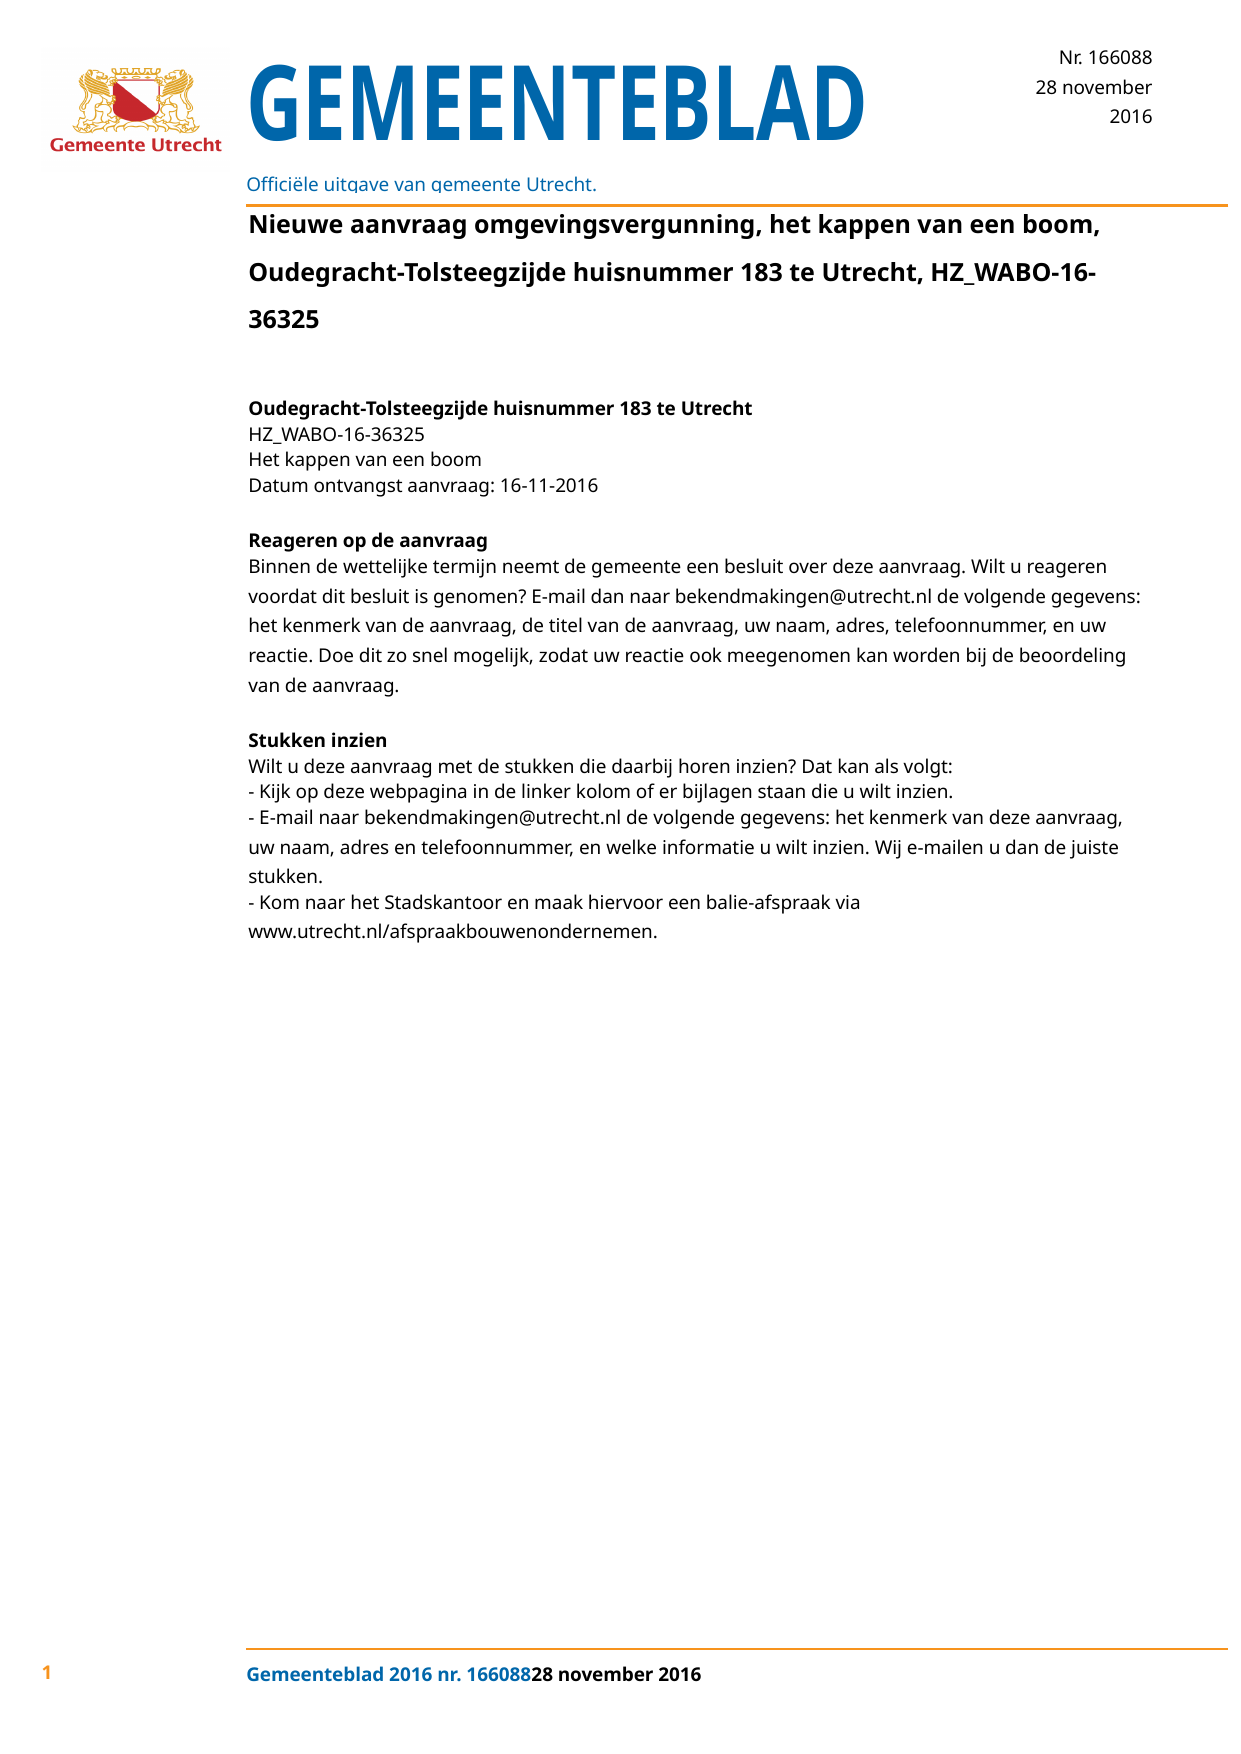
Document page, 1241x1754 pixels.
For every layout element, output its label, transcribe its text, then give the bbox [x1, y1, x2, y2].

table_cell - E-mail naar bekendmakingen@utrecht.nl de volgende gegevens: het kenmerk van deze aanvraag, uw naam, adres en telefoonnummer, en welke informatie u wilt inzien. Wij e-mailen u dan de juiste stukken. [248, 804, 1152, 889]
table_cell - Kijk op deze webpagina in de linker kolom of er bijlagen staan die u wilt inzien. [248, 779, 1152, 804]
table_header Oudegracht-Tolsteegzijde huisnummer 183 te Utrecht [248, 395, 1152, 421]
table_cell HZ_WABO-16-36325 [248, 421, 1152, 447]
table_cell Binnen de wettelijke termijn neemt de gemeente een besluit over deze aanvraag. Wilt u reageren voordat dit besluit is genomen? E-mail dan naar bekendmakingen@utrecht.nl de volgende gegevens: het kenmerk van de aanvraag, de titel van de aanvraag, uw naam, adres, telefoonnummer, en uw reactie. Doe dit zo snel mogelijk, zodat uw reactie ook meegenomen kan worden bij de beoordeling van de aanvraag. [248, 554, 1152, 727]
table_cell Datum ontvangst aanvraag: 16-11-2016 [248, 473, 1152, 528]
picture [41, 47, 231, 172]
text Nieuwe aanvraag omgevingsvergunning, het kappen van een boom, Oudegracht-Tolsteegzijde huisnummer 183 te Utrecht, HZ_WABO-16-36325 [248, 207, 1152, 336]
table_cell Stukken inzien [248, 727, 1152, 753]
table_cell - Kom naar het Stadskantoor en maak hiervoor een balie-afspraak via www.utrecht.nl/afspraakbouwenondernemen. [248, 889, 1152, 944]
table_cell Het kappen van een boom [248, 447, 1152, 472]
table_cell Reageren op de aanvraag [248, 528, 1152, 553]
table_cell Wilt u deze aanvraag met de stukken die daarbij horen inzien? Dat kan als volgt: [248, 753, 1152, 778]
